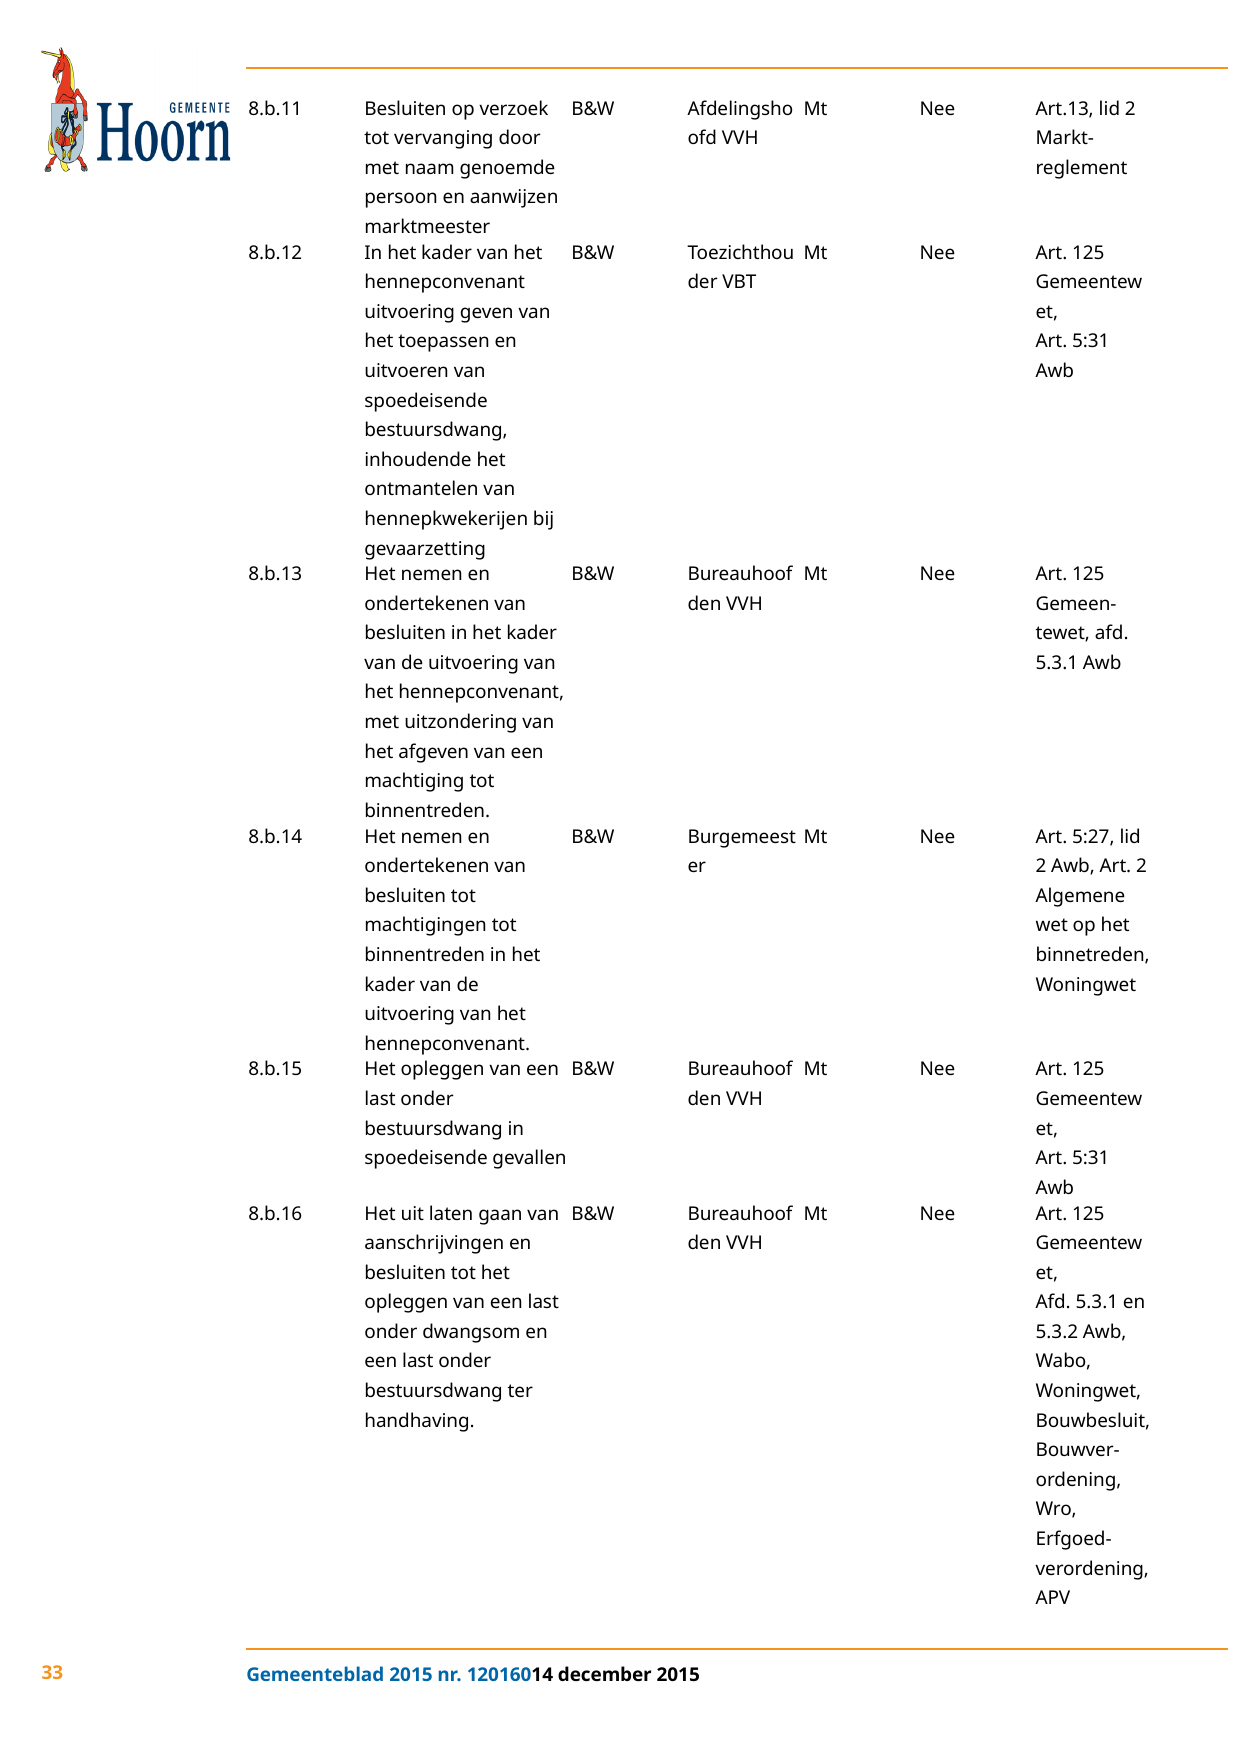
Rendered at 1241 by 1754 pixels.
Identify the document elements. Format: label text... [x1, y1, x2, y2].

table_cell B&W [571, 1056, 687, 1200]
table_cell B&W [571, 95, 687, 239]
table_cell Mt [803, 560, 919, 823]
table_cell Mt [803, 95, 919, 239]
table_cell B&W [571, 823, 687, 1056]
picture [41, 47, 231, 172]
table_cell Bureauhoofden VVH [687, 1200, 803, 1610]
table_cell Nee [919, 1200, 1035, 1610]
table_cell In het kader van het hennepconvenant uitvoering geven van het toepassen en uitvoeren van spoedeisende bestuursdwang, inhoudende het ontmantelen van hennepkwekerijen bij gevaarzetting [364, 239, 571, 560]
table_cell 8.b.11 [248, 95, 364, 239]
table_cell Het uit laten gaan van aanschrijvingen en besluiten tot het opleggen van een last onder dwangsom en een last onder bestuursdwang ter handhaving. [364, 1200, 571, 1610]
table_cell Art. 125 Gemeen-tewet, afd. 5.3.1 Awb [1035, 560, 1152, 823]
table_cell Het nemen en ondertekenen van besluiten in het kader van de uitvoering van het hennepconvenant, met uitzondering van het afgeven van een machtiging tot binnentreden. [364, 560, 571, 823]
table_cell 8.b.15 [248, 1056, 364, 1200]
table_cell Mt [803, 1200, 919, 1610]
table_cell 8.b.16 [248, 1200, 364, 1610]
table_cell Het opleggen van een last onder bestuursdwang in spoedeisende gevallen [364, 1056, 571, 1200]
table_cell Nee [919, 823, 1035, 1056]
table_cell Burgemeester [687, 823, 803, 1056]
table_cell Bureauhoofden VVH [687, 1056, 803, 1200]
table_cell Mt [803, 239, 919, 560]
table_cell Bureauhoofden VVH [687, 560, 803, 823]
table_cell Nee [919, 560, 1035, 823]
table_cell B&W [571, 560, 687, 823]
table_cell Mt [803, 1056, 919, 1200]
table_cell Nee [919, 95, 1035, 239]
table_cell 8.b.12 [248, 239, 364, 560]
table_cell Art. 125 Gemeentewet, Art. 5:31 Awb [1035, 239, 1152, 560]
table_cell Besluiten op verzoek tot vervanging door met naam genoemde persoon en aanwijzen marktmeester [364, 95, 571, 239]
table_cell Art. 125 Gemeentewet, Art. 5:31 Awb [1035, 1056, 1152, 1200]
table_cell B&W [571, 1200, 687, 1610]
table_cell 8.b.14 [248, 823, 364, 1056]
table_cell Nee [919, 1056, 1035, 1200]
table_cell Toezichthouder VBT [687, 239, 803, 560]
table_cell Het nemen en ondertekenen van besluiten tot machtigingen tot binnentreden in het kader van de uitvoering van het hennepconvenant. [364, 823, 571, 1056]
table_cell Nee [919, 239, 1035, 560]
table_cell B&W [571, 239, 687, 560]
table_cell Mt [803, 823, 919, 1056]
table_cell Afdelingshoofd VVH [687, 95, 803, 239]
table_cell Art. 5:27, lid 2 Awb, Art. 2 Algemene wet op het binnetreden, Woningwet [1035, 823, 1152, 1056]
table_cell Art.13, lid 2 Markt-reglement [1035, 95, 1152, 239]
table_cell 8.b.13 [248, 560, 364, 823]
table_cell Art. 125 Gemeentewet, Afd. 5.3.1 en 5.3.2 Awb, Wabo, Woningwet, Bouwbesluit, Bouwver-ordening, Wro, Erfgoed-verordening, APV [1035, 1200, 1152, 1610]
